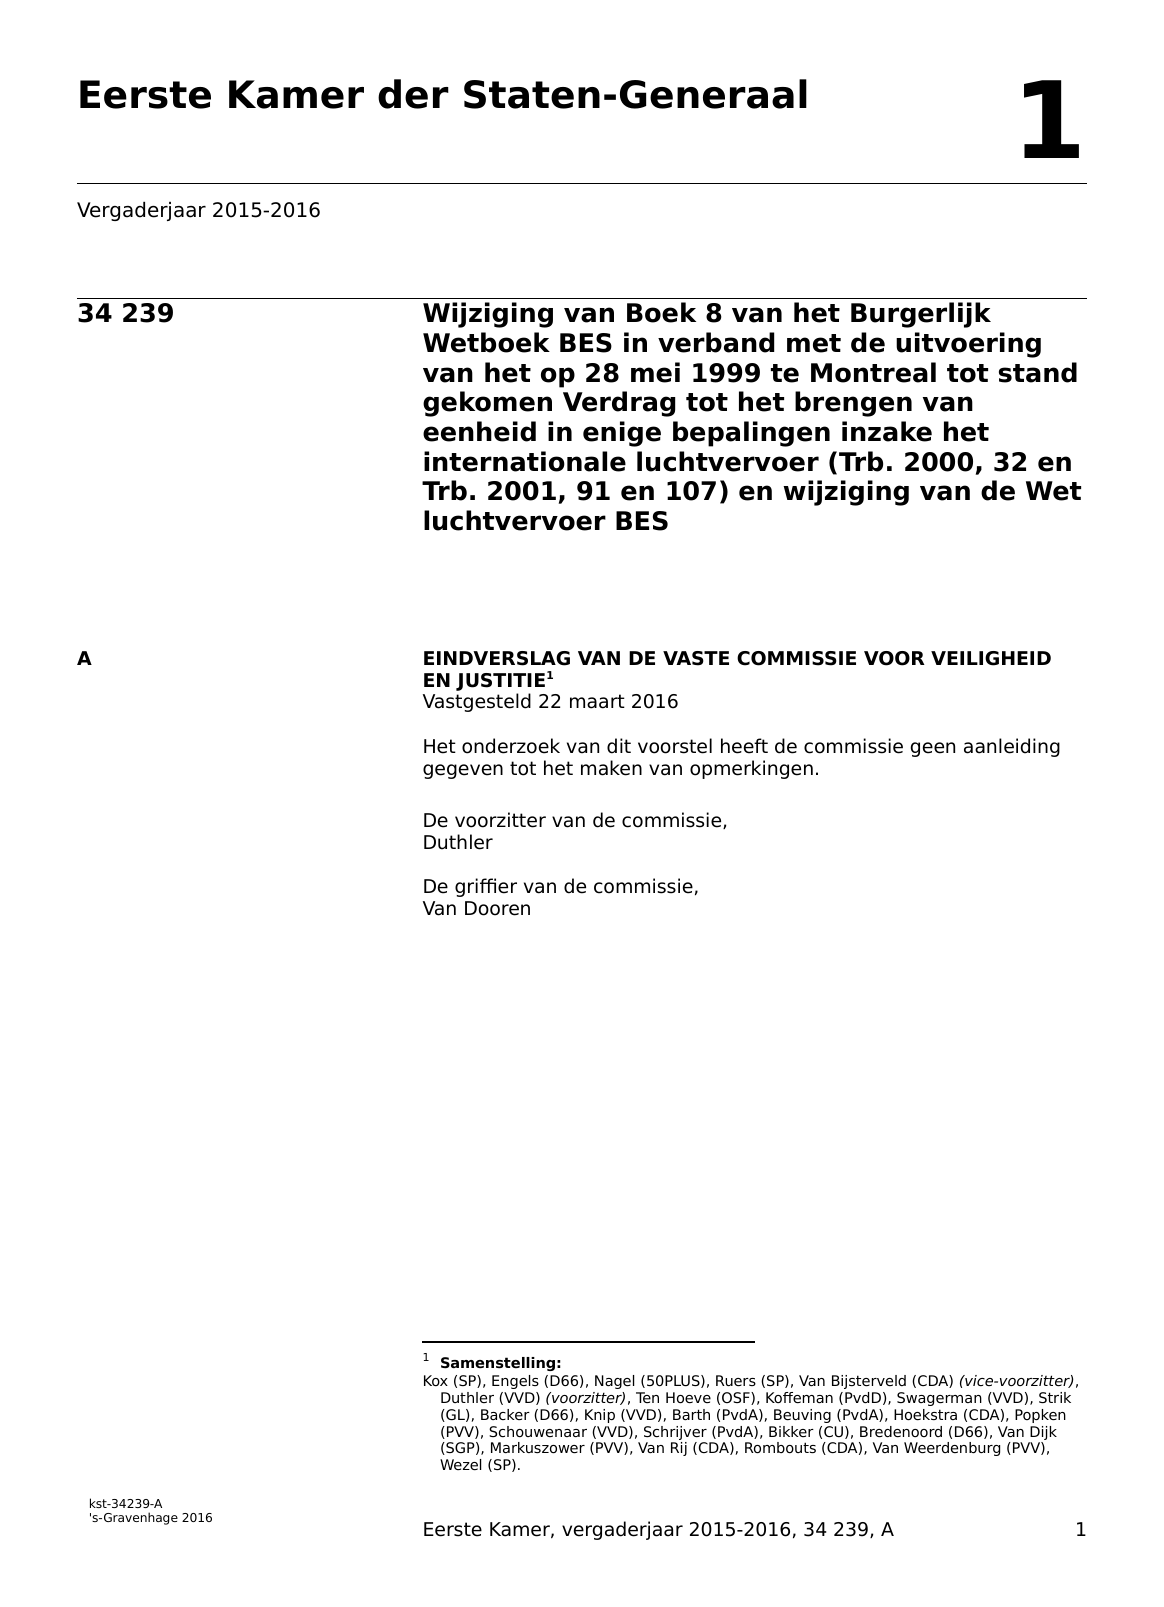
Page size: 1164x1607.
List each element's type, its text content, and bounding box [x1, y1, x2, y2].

text Het onderzoek van dit voorstel heeft de commissie geen aanleiding gegeven tot het maken van opmerkingen. [422, 736, 1087, 779]
table_cell Vergaderjaar 2015-2016 [77, 184, 1087, 298]
subtitle A EINDVERSLAG VAN DE VASTE COMMISSIE VOOR VEILIGHEID EN JUSTITIE [77, 647, 1087, 691]
text Samenstelling: [422, 1351, 1087, 1373]
text Kox (SP), Engels (D66), Nagel (50PLUS), Ruers (SP), Van Bijsterveld (CDA) (vice-voorzitter), Duthler (VVD) (voorzitter), Ten Hoeve (OSF), Koffeman (PvdD), Swagerman (VVD), Strik (GL), Backer (D66), Knip (VVD), Barth (PvdA), Beuving (PvdA), Hoekstra (CDA), Popken (PVV), Schouwenaar (VVD), Schrijver (PvdA), Bikker (CU), Bredenoord (D66), Van Dijk (SGP), Markuszower (PVV), Van Rij (CDA), Rombouts (CDA), Van Weerdenburg (PVV), Wezel (SP). [422, 1373, 1087, 1474]
subtitle 34 239 Wijziging van Boek 8 van het Burgerlijk Wetboek BES in verband met de uitvoering van het op 28 mei 1999 te Montreal tot stand gekomen Verdrag tot het brengen van eenheid in enige bepalingen inzake het internationale luchtvervoer (Trb. 2000, 32 en Trb. 2001, 91 en 107) en wijziging van de Wet luchtvervoer BES [77, 299, 1087, 536]
table_header Eerste Kamer der Staten-Generaal [77, 59, 886, 183]
table_header 1 [886, 59, 1087, 183]
text De voorzitter van de commissie, Duthler [422, 809, 1087, 853]
text Vastgesteld 22 maart 2016 [422, 691, 1087, 713]
text kst-34239-A [88, 1497, 323, 1511]
text De griffier van de commissie, Van Dooren [422, 876, 1087, 920]
text 's-Gravenhage 2016 [88, 1511, 323, 1525]
